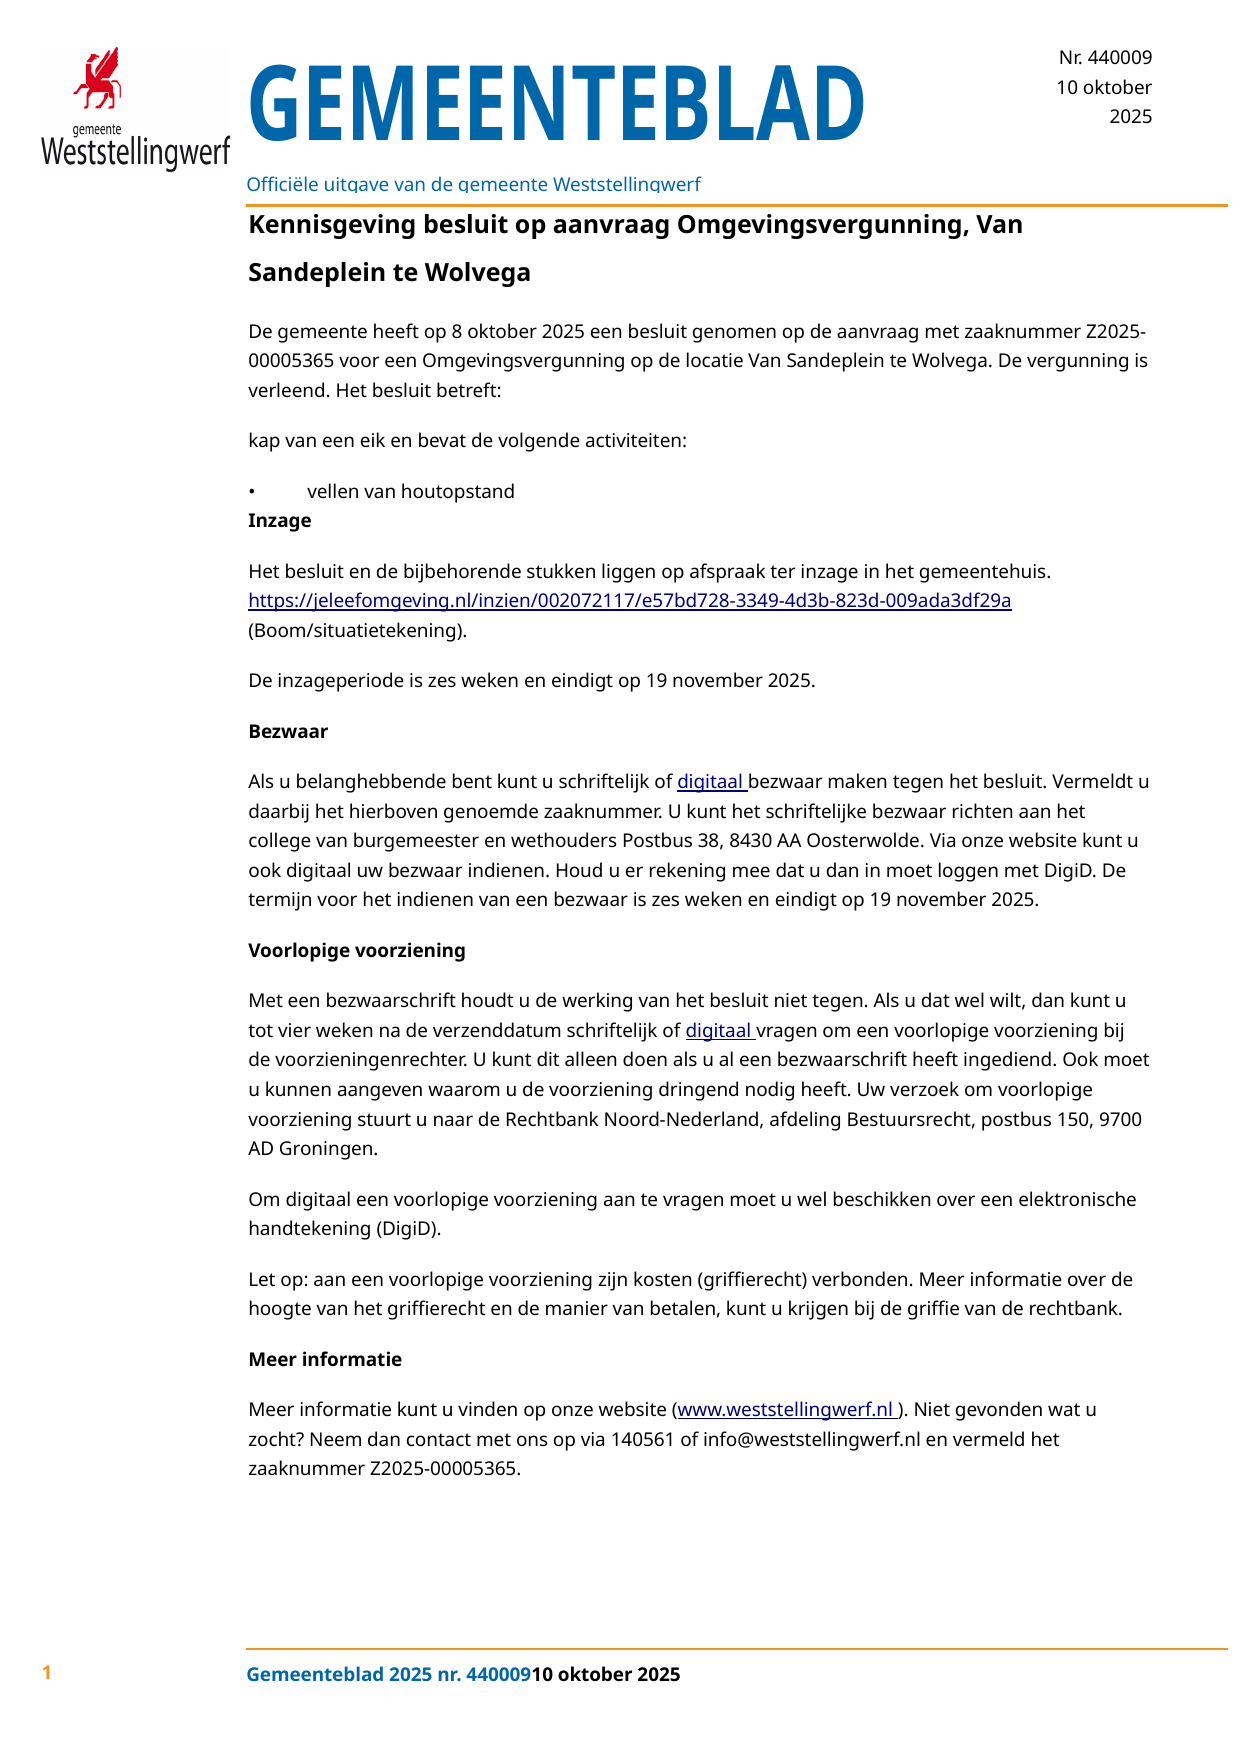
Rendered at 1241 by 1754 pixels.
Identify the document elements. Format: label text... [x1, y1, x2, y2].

text kap van een eik en bevat de volgende activiteiten: [248, 427, 1152, 453]
text Meer informatie [248, 1346, 1152, 1372]
text Meer informatie kunt u vinden op onze website (www.weststellingwerf.nl ). Niet gevonden wat u zocht? Neem dan contact met ons op via 140561 of info@weststellingwerf.nl en vermeld het zaaknummer Z2025-00005365. [248, 1396, 1152, 1481]
text Het besluit en de bijbehorende stukken liggen op afspraak ter inzage in het gemeentehuis. https://jeleefomgeving.nl/inzien/002072117/e57bd728-3349-4d3b-823d-009ada3df29a (Boom/situatietekening). [248, 558, 1152, 643]
list vellen van houtopstand [248, 478, 1152, 504]
text Voorlopige voorziening [248, 937, 1152, 963]
text Met een bezwaarschrift houdt u de werking van het besluit niet tegen. Als u dat wel wilt, dan kunt u tot vier weken na de verzenddatum schriftelijk of digitaal vragen om een voorlopige voorziening bij de voorzieningenrechter. U kunt dit alleen doen als u al een bezwaarschrift heeft ingediend. Ook moet u kunnen aangeven waarom u de voorziening dringend nodig heeft. Uw verzoek om voorlopige voorziening stuurt u naar de Rechtbank Noord-Nederland, afdeling Bestuursrecht, postbus 150, 9700 AD Groningen. [248, 987, 1152, 1161]
text De inzageperiode is zes weken en eindigt op 19 november 2025. [248, 667, 1152, 693]
text Kennisgeving besluit op aanvraag Omgevingsvergunning, Van Sandeplein te Wolvega [248, 207, 1152, 288]
text Als u belanghebbende bent kunt u schriftelijk of digitaal bezwaar maken tegen het besluit. Vermeldt u daarbij het hierboven genoemde zaaknummer. U kunt het schriftelijke bezwaar richten aan het college van burgemeester en wethouders Postbus 38, 8430 AA Oosterwolde. Via onze website kunt u ook digitaal uw bezwaar indienen. Houd u er rekening mee dat u dan in moet loggen met DigiD. De termijn voor het indienen van een bezwaar is zes weken en eindigt op 19 november 2025. [248, 768, 1152, 912]
picture [41, 47, 231, 172]
text Om digitaal een voorlopige voorziening aan te vragen moet u wel beschikken over een elektronische handtekening (DigiD). [248, 1186, 1152, 1241]
text De gemeente heeft op 8 oktober 2025 een besluit genomen op de aanvraag met zaaknummer Z2025-00005365 voor een Omgevingsvergunning op de locatie Van Sandeplein te Wolvega. De vergunning is verleend. Het besluit betreft: [248, 318, 1152, 403]
text Bezwaar [248, 718, 1152, 744]
text Inzage [248, 507, 1152, 533]
text Let op: aan een voorlopige voorziening zijn kosten (griffierecht) verbonden. Meer informatie over de hoogte van het griffierecht en de manier van betalen, kunt u krijgen bij de griffie van de rechtbank. [248, 1266, 1152, 1321]
